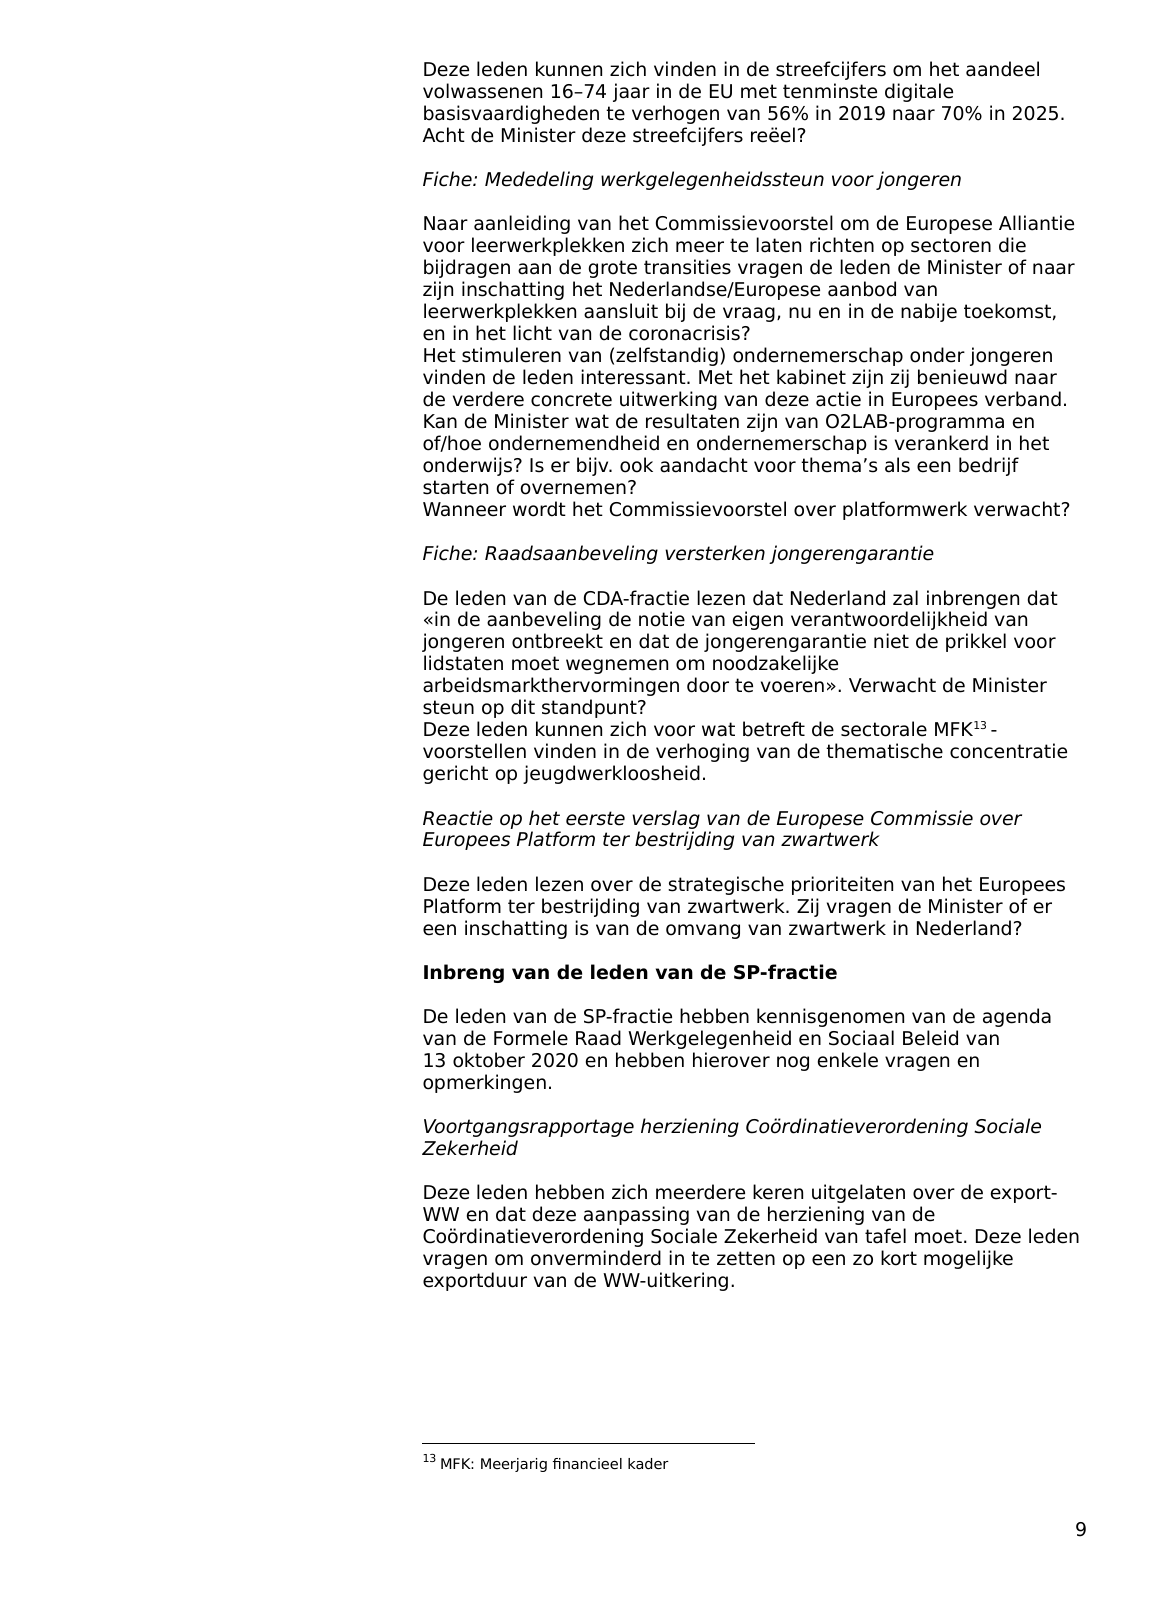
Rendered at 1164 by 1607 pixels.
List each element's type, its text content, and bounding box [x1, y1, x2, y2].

text Deze leden hebben zich meerdere keren uitgelaten over de export-WW en dat deze aanpassing van de herziening van de Coördinatieverordening Sociale Zekerheid van tafel moet. Deze leden vragen om onverminderd in te zetten op een zo kort mogelijke exportduur van de WW-uitkering. [422, 1182, 1087, 1292]
subtitle Voortgangsrapportage herziening Coördinatieverordening Sociale Zekerheid [422, 1116, 1087, 1160]
text MFK: Meerjarig financieel kader [422, 1452, 1087, 1474]
subtitle Fiche: Mededeling werkgelegenheidssteun voor jongeren [422, 169, 1087, 191]
text Het stimuleren van (zelfstandig) ondernemerschap onder jongeren vinden de leden interessant. Met het kabinet zijn zij benieuwd naar de verdere concrete uitwerking van deze actie in Europees verband. Kan de Minister wat de resultaten zijn van O2LAB-programma en of/hoe ondernemendheid en ondernemerschap is verankerd in het onderwijs? Is er bijv. ook aandacht voor thema’s als een bedrijf starten of overnemen? [422, 345, 1087, 499]
text De leden van de SP-fractie hebben kennisgenomen van de agenda van de Formele Raad Werkgelegenheid en Sociaal Beleid van 13 oktober 2020 en hebben hierover nog enkele vragen en opmerkingen. [422, 1006, 1087, 1094]
text Deze leden lezen over de strategische prioriteiten van het Europees Platform ter bestrijding van zwartwerk. Zij vragen de Minister of er een inschatting is van de omvang van zwartwerk in Nederland? [422, 873, 1087, 939]
subtitle Inbreng van de leden van de SP-fractie [422, 962, 1087, 984]
subtitle Fiche: Raadsaanbeveling versterken jongerengarantie [422, 543, 1087, 565]
text De leden van de CDA-fractie lezen dat Nederland zal inbrengen dat «in de aanbeveling de notie van eigen verantwoordelijkheid van jongeren ontbreekt en dat de jongerengarantie niet de prikkel voor lidstaten moet wegnemen om noodzakelijke arbeidsmarkthervormingen door te voeren». Verwacht de Minister steun op dit standpunt? [422, 587, 1087, 719]
text Deze leden kunnen zich voor wat betreft de sectorale MFK-voorstellen vinden in de verhoging van de thematische concentratie gericht op jeugdwerkloosheid. [422, 719, 1087, 785]
text Wanneer wordt het Commissievoorstel over platformwerk verwacht? [422, 499, 1087, 521]
text Naar aanleiding van het Commissievoorstel om de Europese Alliantie voor leerwerkplekken zich meer te laten richten op sectoren die bijdragen aan de grote transities vragen de leden de Minister of naar zijn inschatting het Nederlandse/Europese aanbod van leerwerkplekken aansluit bij de vraag, nu en in de nabije toekomst, en in het licht van de coronacrisis? [422, 213, 1087, 345]
text Deze leden kunnen zich vinden in de streefcijfers om het aandeel volwassenen 16–74 jaar in de EU met tenminste digitale basisvaardigheden te verhogen van 56% in 2019 naar 70% in 2025. Acht de Minister deze streefcijfers reëel? [422, 59, 1087, 147]
subtitle Reactie op het eerste verslag van de Europese Commissie over Europees Platform ter bestrijding van zwartwerk [422, 807, 1087, 851]
